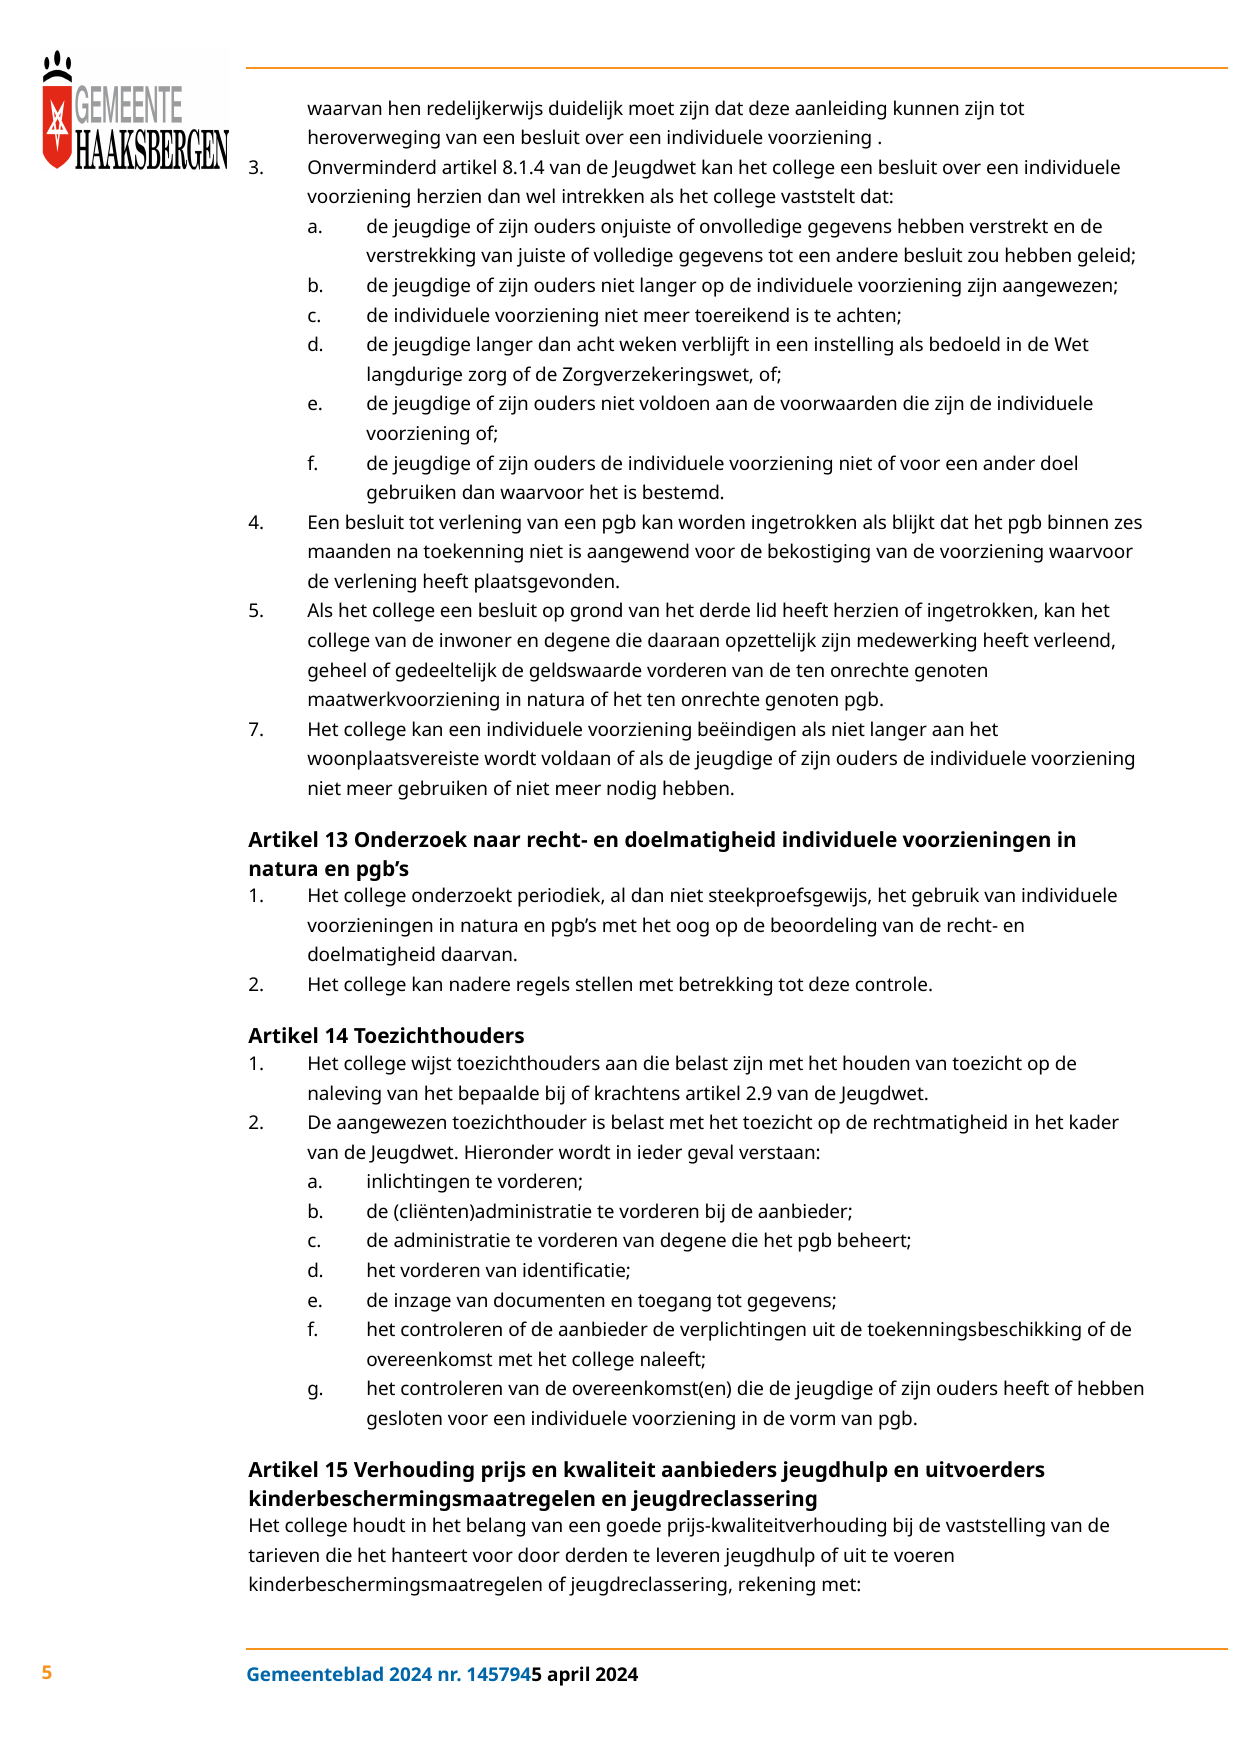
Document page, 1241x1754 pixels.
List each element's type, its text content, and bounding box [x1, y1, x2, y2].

list Als het college een besluit op grond van het derde lid heeft herzien of ingetrokken, kan het college van de inwoner en degene die daaraan opzettelijk zijn medewerking heeft verleend, geheel of gedeeltelijk de geldswaarde vorderen van de ten onrechte genoten maatwerkvoorziening in natura of het ten onrechte genoten pgb. [248, 598, 1152, 712]
text Het college houdt in het belang van een goede prijs-kwaliteitverhouding bij de vaststelling van de tarieven die het hanteert voor door derden te leveren jeugdhulp of uit te voeren kinderbeschermingsmaatregelen of jeugdreclassering, rekening met: [248, 1512, 1152, 1597]
list De aangewezen toezichthouder is belast met het toezicht op de rechtmatigheid in het kader van de Jeugdwet. Hieronder wordt in ieder geval verstaan: [248, 1109, 1152, 1164]
picture [41, 47, 231, 172]
list de jeugdige of zijn ouders niet langer op de individuele voorziening zijn aangewezen; [307, 272, 1152, 298]
list Het college wijst toezichthouders aan die belast zijn met het houden van toezicht op de naleving van het bepaalde bij of krachtens artikel 2.9 van de Jeugdwet. [248, 1050, 1152, 1105]
list inlichtingen te vorderen; [307, 1168, 1152, 1194]
text Artikel 13 Onderzoek naar recht- en doelmatigheid individuele voorzieningen in natura en pgb’s [248, 826, 1152, 882]
list de inzage van documenten en toegang tot gegevens; [307, 1287, 1152, 1312]
list Het college kan een individuele voorziening beëindigen als niet langer aan het woonplaatsvereiste wordt voldaan of als de jeugdige of zijn ouders de individuele voorziening niet meer gebruiken of niet meer nodig hebben. [248, 716, 1152, 801]
list de (cliënten)administratie te vorderen bij de aanbieder; [307, 1198, 1152, 1224]
text Artikel 14 Toezichthouders [248, 1022, 1152, 1050]
list Het college onderzoekt periodiek, al dan niet steekproefsgewijs, het gebruik van individuele voorzieningen in natura en pgb’s met het oog op de beoordeling van de recht- en doelmatigheid daarvan. [248, 882, 1152, 967]
text Artikel 15 Verhouding prijs en kwaliteit aanbieders jeugdhulp en uitvoerders kinderbeschermingsmaatregelen en jeugdreclassering [248, 1456, 1152, 1512]
list het controleren van de overeenkomst(en) die de jeugdige of zijn ouders heeft of hebben gesloten voor een individuele voorziening in de vorm van pgb. [307, 1376, 1152, 1431]
list de individuele voorziening niet meer toereikend is te achten; [307, 302, 1152, 328]
list de administratie te vorderen van degene die het pgb beheert; [307, 1228, 1152, 1253]
list het controleren of de aanbieder de verplichtingen uit de toekenningsbeschikking of de overeenkomst met het college naleeft; [307, 1316, 1152, 1372]
list de jeugdige of zijn ouders niet voldoen aan de voorwaarden die zijn de individuele voorziening of; [307, 391, 1152, 446]
list Onverminderd artikel 8.1.4 van de Jeugdwet kan het college een besluit over een individuele voorziening herzien dan wel intrekken als het college vaststelt dat: [248, 154, 1152, 209]
list de jeugdige of zijn ouders de individuele voorziening niet of voor een ander doel gebruiken dan waarvoor het is bestemd. [307, 450, 1152, 505]
list Een besluit tot verlening van een pgb kan worden ingetrokken als blijkt dat het pgb binnen zes maanden na toekenning niet is aangewend voor de bekostiging van de voorziening waarvoor de verlening heeft plaatsgevonden. [248, 509, 1152, 594]
list waarvan hen redelijkerwijs duidelijk moet zijn dat deze aanleiding kunnen zijn tot heroverweging van een besluit over een individuele voorziening . [248, 95, 1152, 150]
list het vorderen van identificatie; [307, 1257, 1152, 1283]
list de jeugdige langer dan acht weken verblijft in een instelling als bedoeld in de Wet langdurige zorg of de Zorgverzekeringswet, of; [307, 331, 1152, 387]
list Het college kan nadere regels stellen met betrekking tot deze controle. [248, 971, 1152, 997]
list de jeugdige of zijn ouders onjuiste of onvolledige gegevens hebben verstrekt en de verstrekking van juiste of volledige gegevens tot een andere besluit zou hebben geleid; [307, 213, 1152, 268]
